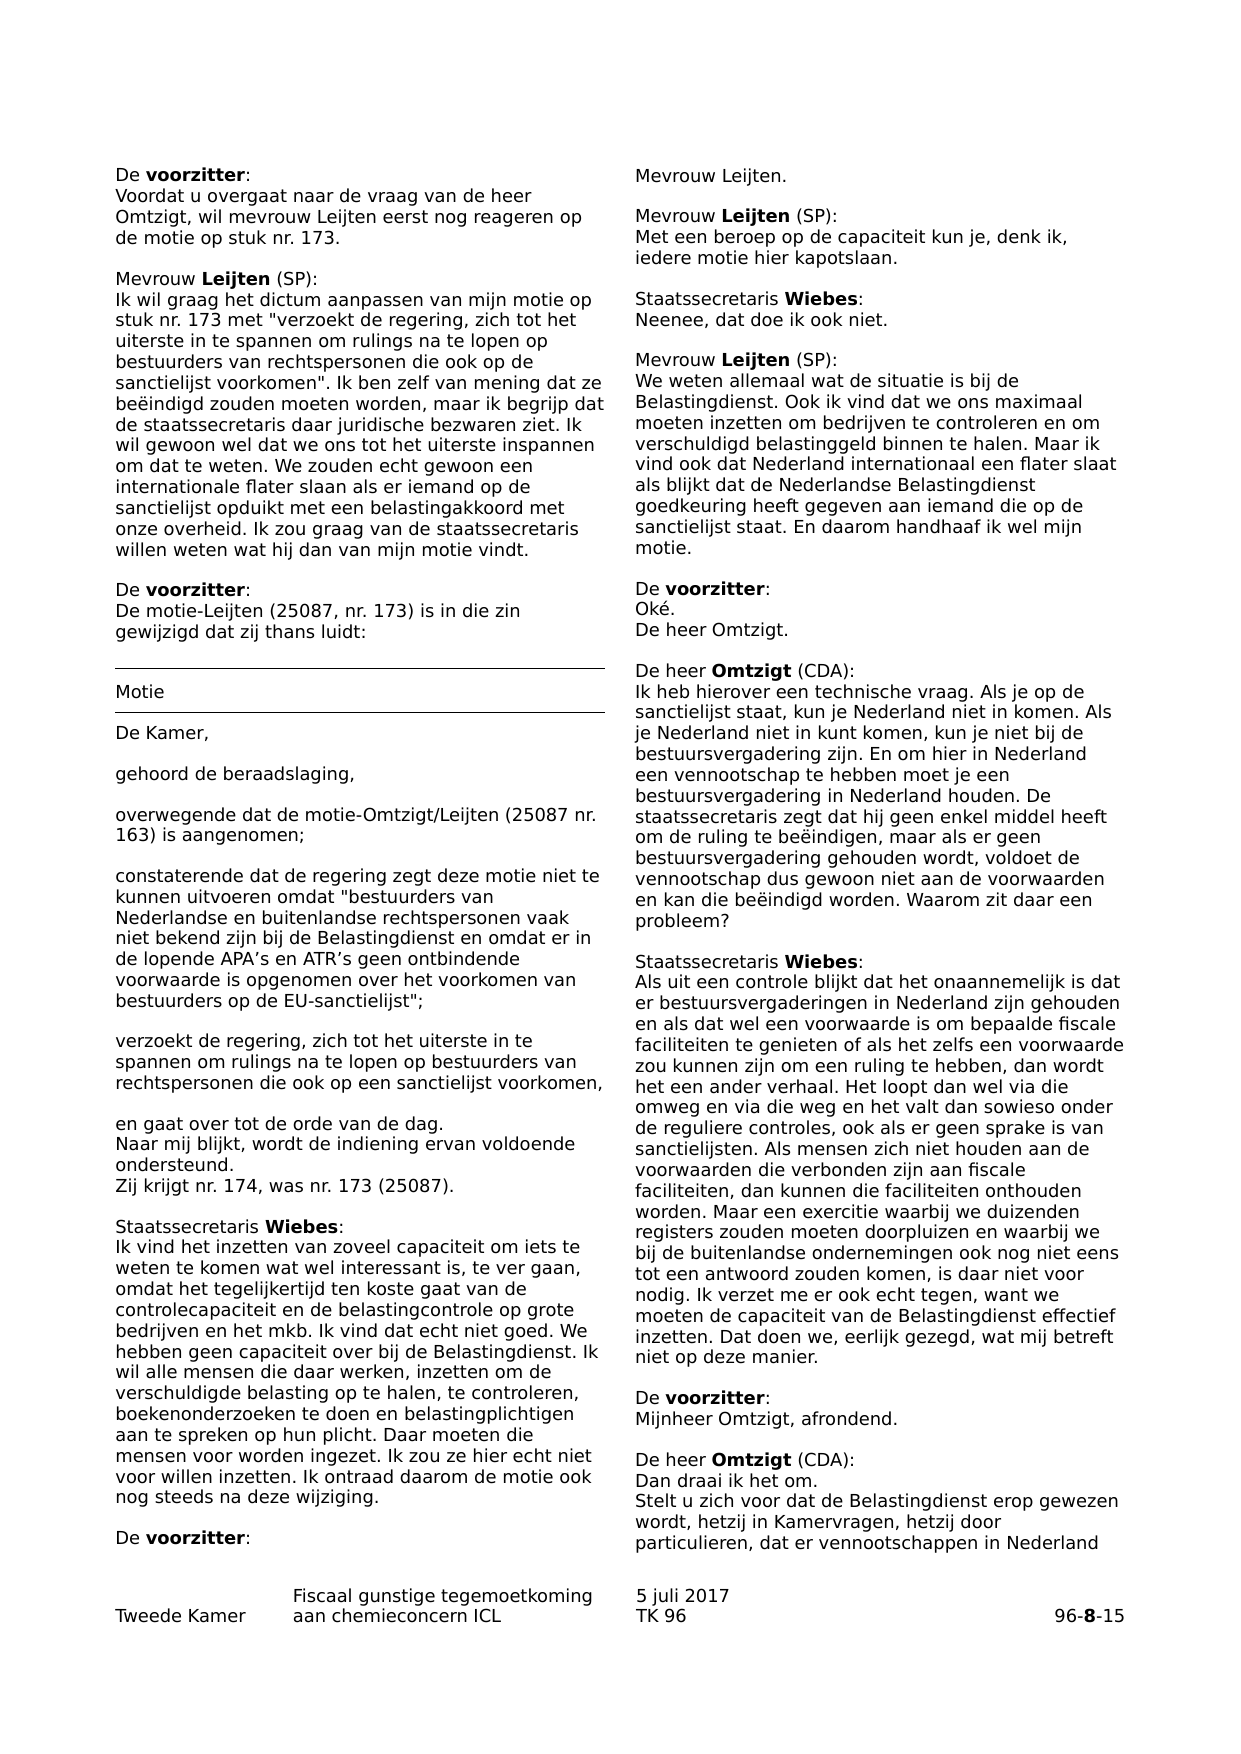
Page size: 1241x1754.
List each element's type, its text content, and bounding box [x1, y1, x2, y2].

text De heer Omtzigt (CDA): [635, 661, 1125, 681]
text verzoekt de regering, zich tot het uiterste in te spannen om rulings na te lopen op bestuurders van rechtspersonen die ook op een sanctielijst voorkomen, [115, 1031, 605, 1093]
text De motie-Leijten (25087, nr. 173) is in die zin gewijzigd dat zij thans luidt: [115, 601, 605, 642]
text gehoord de beraadslaging, [115, 764, 605, 784]
text We weten allemaal wat de situatie is bij de Belastingdienst. Ook ik vind dat we ons maximaal moeten inzetten om bedrijven te controleren en om verschuldigd belastinggeld binnen te halen. Maar ik vind ook dat Nederland internationaal een flater slaat als blijkt dat de Nederlandse Belastingdienst goedkeuring heeft gegeven aan iemand die op de sanctielijst staat. En daarom handhaaf ik wel mijn motie. [635, 371, 1125, 558]
text Naar mij blijkt, wordt de indiening ervan voldoende ondersteund. [115, 1134, 605, 1176]
text Ik vind het inzetten van zoveel capaciteit om iets te weten te komen wat wel interessant is, te ver gaan, omdat het tegelijkertijd ten koste gaat van de controlecapaciteit en de belastingcontrole op grote bedrijven en het mkb. Ik vind dat echt niet goed. We hebben geen capaciteit over bij de Belastingdienst. Ik wil alle mensen die daar werken, inzetten om de verschuldigde belasting op te halen, te controleren, boekenonderzoeken te doen en belastingplichtigen aan te spreken op hun plicht. Daar moeten die mensen voor worden ingezet. Ik zou ze hier echt niet voor willen inzetten. Ik ontraad daarom de motie ook nog steeds na deze wijziging. [115, 1237, 605, 1508]
text Als uit een controle blijkt dat het onaannemelijk is dat er bestuursvergaderingen in Nederland zijn gehouden en als dat wel een voorwaarde is om bepaalde fiscale faciliteiten te genieten of als het zelfs een voorwaarde zou kunnen zijn om een ruling te hebben, dan wordt het een ander verhaal. Het loopt dan wel via die omweg en via die weg en het valt dan sowieso onder de reguliere controles, ook als er geen sprake is van sanctielijsten. Als mensen zich niet houden aan de voorwaarden die verbonden zijn aan fiscale faciliteiten, dan kunnen die faciliteiten onthouden worden. Maar een exercitie waarbij we duizenden registers zouden moeten doorpluizen en waarbij we bij de buitenlandse ondernemingen ook nog niet eens tot een antwoord zouden komen, is daar niet voor nodig. Ik verzet me er ook echt tegen, want we moeten de capaciteit van de Belastingdienst effectief inzetten. Dat doen we, eerlijk gezegd, wat mij betreft niet op deze manier. [635, 972, 1125, 1368]
text Ik wil graag het dictum aanpassen van mijn motie op stuk nr. 173 met "verzoekt de regering, zich tot het uiterste in te spannen om rulings na te lopen op bestuurders van rechtspersonen die ook op de sanctielijst voorkomen". Ik ben zelf van mening dat ze beëindigd zouden moeten worden, maar ik begrijp dat de staatssecretaris daar juridische bezwaren ziet. Ik wil gewoon wel dat we ons tot het uiterste inspannen om dat te weten. We zouden echt gewoon een internationale flater slaan als er iemand op de sanctielijst opduikt met een belastingakkoord met onze overheid. Ik zou graag van de staatssecretaris willen weten wat hij dan van mijn motie vindt. [115, 289, 605, 560]
text constaterende dat de regering zegt deze motie niet te kunnen uitvoeren omdat "bestuurders van Nederlandse en buitenlandse rechtspersonen vaak niet bekend zijn bij de Belastingdienst en omdat er in de lopende APA’s en ATR’s geen ontbindende voorwaarde is opgenomen over het voorkomen van bestuurders op de EU-sanctielijst"; [115, 866, 605, 1011]
text Oké. [635, 599, 1125, 620]
text De voorzitter: [635, 578, 1125, 599]
text De heer Omtzigt (CDA): [635, 1449, 1125, 1470]
text Zij krijgt nr. 174, was nr. 173 (25087). [115, 1176, 605, 1197]
text Ik heb hierover een technische vraag. Als je op de sanctielijst staat, kun je Nederland niet in komen. Als je Nederland niet in kunt komen, kun je niet bij de bestuursvergadering zijn. En om hier in Nederland een vennootschap te hebben moet je een bestuursvergadering in Nederland houden. De staatssecretaris zegt dat hij geen enkel middel heeft om de ruling te beëindigen, maar als er geen bestuursvergadering gehouden wordt, voldoet de vennootschap dus gewoon niet aan de voorwaarden en kan die beëindigd worden. Waarom zit daar een probleem? [635, 681, 1125, 931]
text Mevrouw Leijten (SP): [115, 268, 605, 289]
text Mevrouw Leijten (SP): [635, 206, 1125, 227]
text Mevrouw Leijten. [635, 165, 1125, 186]
text Staatssecretaris Wiebes: [635, 288, 1125, 309]
text Mijnheer Omtzigt, afrondend. [635, 1409, 1125, 1429]
text en gaat over tot de orde van de dag. [115, 1113, 605, 1134]
text De voorzitter: [115, 580, 605, 601]
text De heer Omtzigt. [635, 620, 1125, 641]
text Voordat u overgaat naar de vraag van de heer Omtzigt, wil mevrouw Leijten eerst nog reageren op de motie op stuk nr. 173. [115, 186, 605, 248]
text De voorzitter: [635, 1388, 1125, 1409]
text Stelt u zich voor dat de Belastingdienst erop gewezen wordt, hetzij in Kamervragen, hetzij door particulieren, dat er vennootschappen in Nederland [635, 1491, 1125, 1554]
text Neenee, dat doe ik ook niet. [635, 309, 1125, 330]
text De Kamer, [115, 723, 605, 744]
text Mevrouw Leijten (SP): [635, 350, 1125, 371]
text De voorzitter: [115, 165, 605, 186]
text overwegende dat de motie-Omtzigt/Leijten (25087 nr. 163) is aangenomen; [115, 804, 605, 846]
text De voorzitter: [115, 1528, 605, 1549]
text Met een beroep op de capaciteit kun je, denk ik, iedere motie hier kapotslaan. [635, 227, 1125, 268]
text Motie [115, 682, 605, 703]
text Staatssecretaris Wiebes: [635, 951, 1125, 972]
text Dan draai ik het om. [635, 1470, 1125, 1491]
text Staatssecretaris Wiebes: [115, 1217, 605, 1237]
